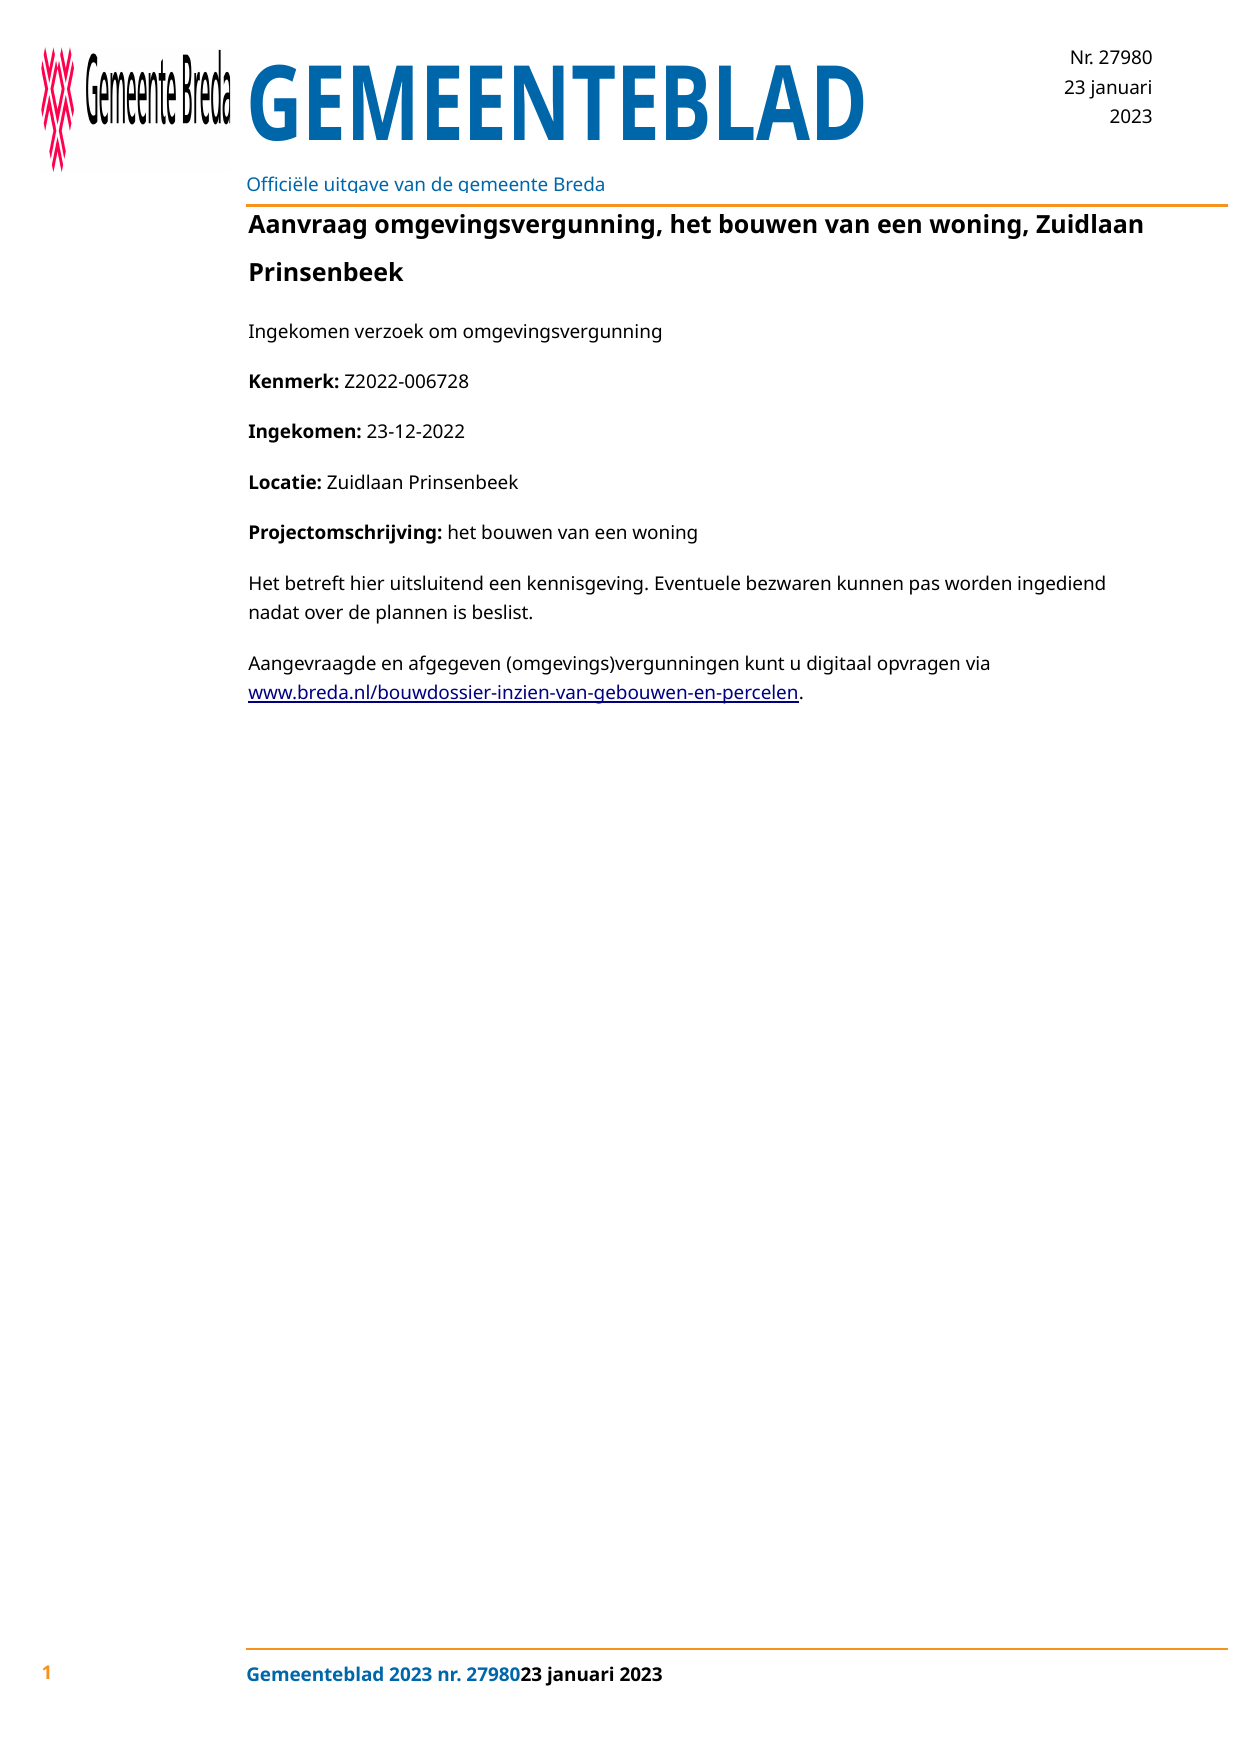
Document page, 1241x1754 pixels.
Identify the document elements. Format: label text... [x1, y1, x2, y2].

text Aangevraagde en afgegeven (omgevings)vergunningen kunt u digitaal opvragen via www.breda.nl/bouwdossier-inzien-van-gebouwen-en-percelen. [248, 650, 1152, 705]
text Kenmerk: Z2022-006728 [248, 368, 1152, 394]
text Ingekomen: 23-12-2022 [248, 419, 1152, 444]
picture [41, 47, 231, 172]
text Projectomschrijving: het bouwen van een woning [248, 519, 1152, 545]
text Aanvraag omgevingsvergunning, het bouwen van een woning, Zuidlaan Prinsenbeek [248, 207, 1152, 288]
text Locatie: Zuidlaan Prinsenbeek [248, 469, 1152, 495]
text Het betreft hier uitsluitend een kennisgeving. Eventuele bezwaren kunnen pas worden ingediend nadat over de plannen is beslist. [248, 570, 1152, 625]
text Ingekomen verzoek om omgevingsvergunning [248, 318, 1152, 344]
